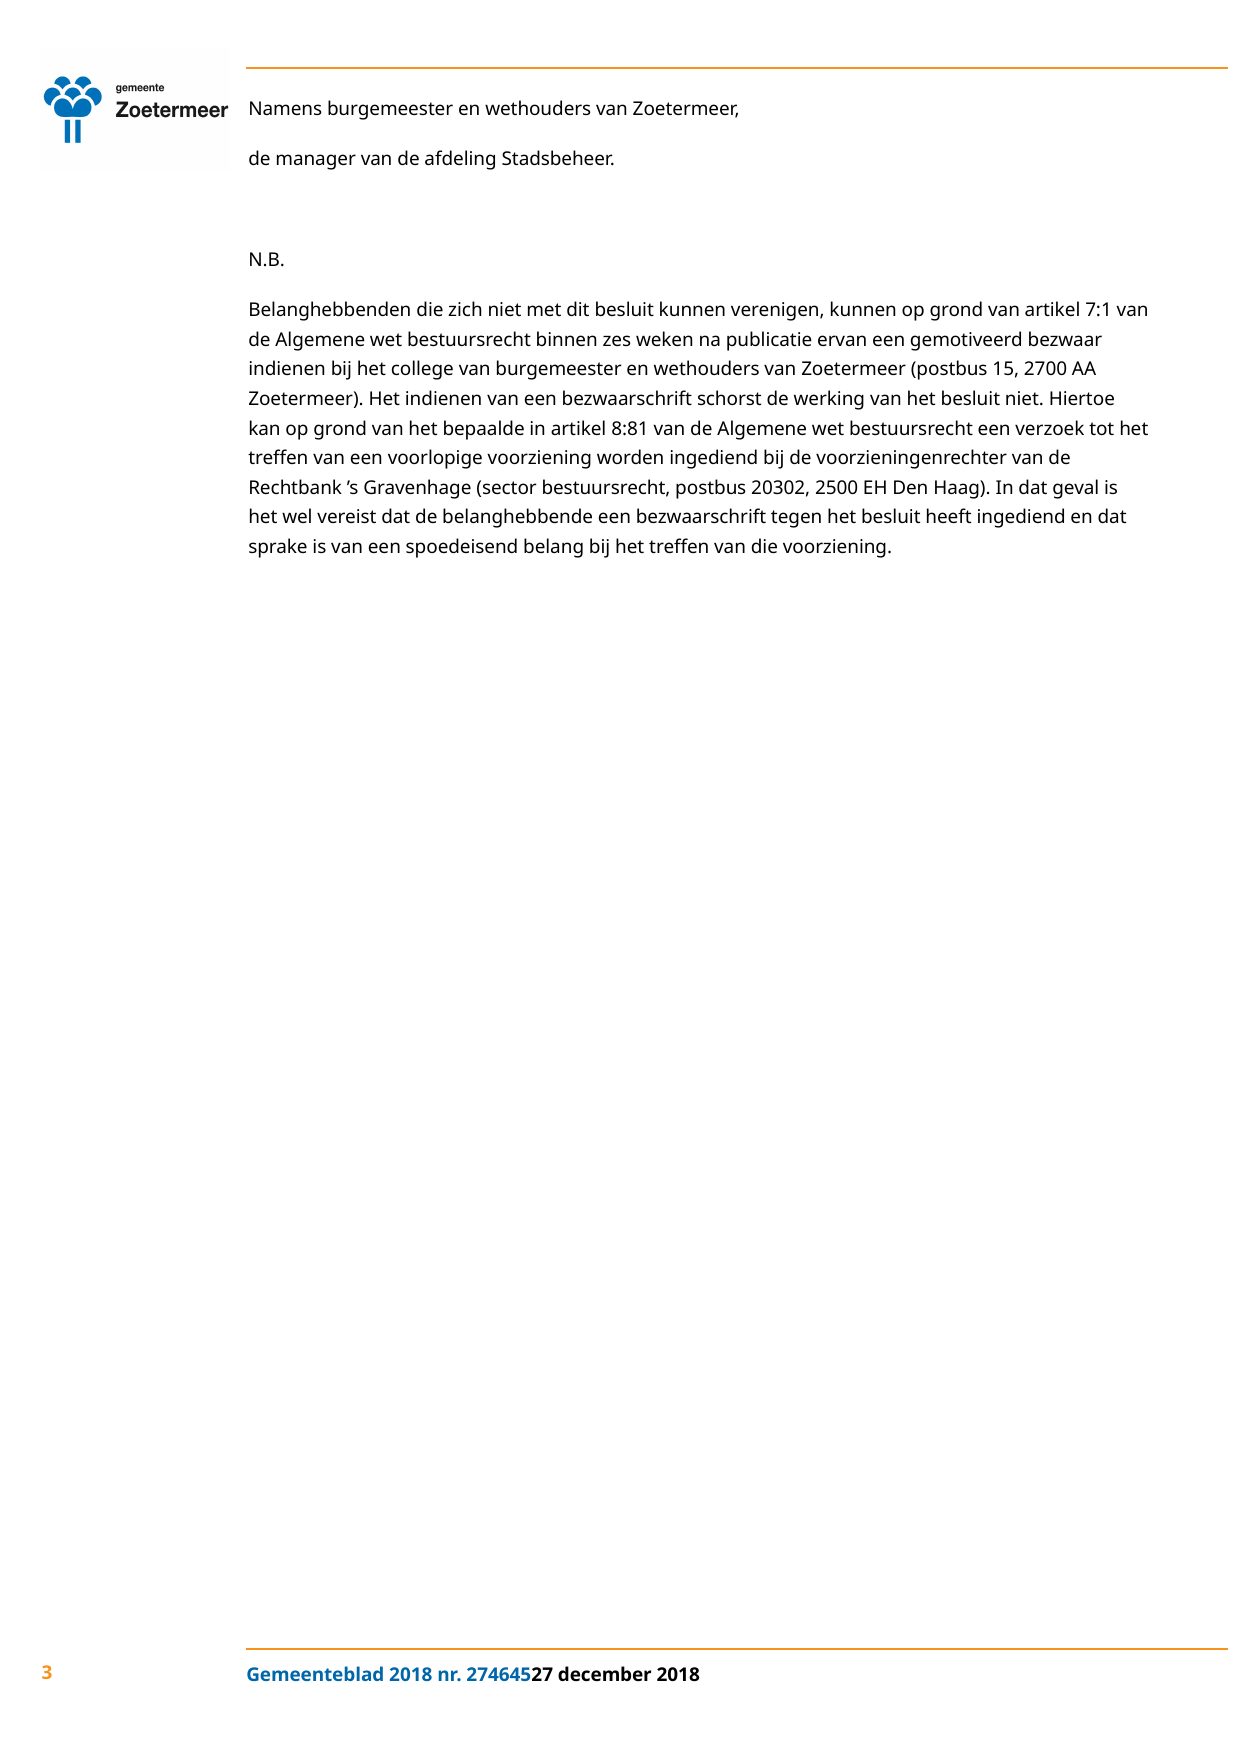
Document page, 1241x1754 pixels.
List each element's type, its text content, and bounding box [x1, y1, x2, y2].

text Namens burgemeester en wethouders van Zoetermeer, [248, 95, 1152, 121]
picture [41, 47, 231, 172]
text N.B. [248, 246, 1152, 272]
text de manager van de afdeling Stadsbeheer. [248, 145, 1152, 171]
text Belanghebbenden die zich niet met dit besluit kunnen verenigen, kunnen op grond van artikel 7:1 van de Algemene wet bestuursrecht binnen zes weken na publicatie ervan een gemotiveerd bezwaar indienen bij het college van burgemeester en wethouders van Zoetermeer (postbus 15, 2700 AA Zoetermeer). Het indienen van een bezwaarschrift schorst de werking van het besluit niet. Hiertoe kan op grond van het bepaalde in artikel 8:81 van de Algemene wet bestuursrecht een verzoek tot het treffen van een voorlopige voorziening worden ingediend bij de voorzieningenrechter van de Rechtbank ’s Gravenhage (sector bestuursrecht, postbus 20302, 2500 EH Den Haag). In dat geval is het wel vereist dat de belanghebbende een bezwaarschrift tegen het besluit heeft ingediend en dat sprake is van een spoedeisend belang bij het treffen van die voorziening. [248, 296, 1152, 559]
